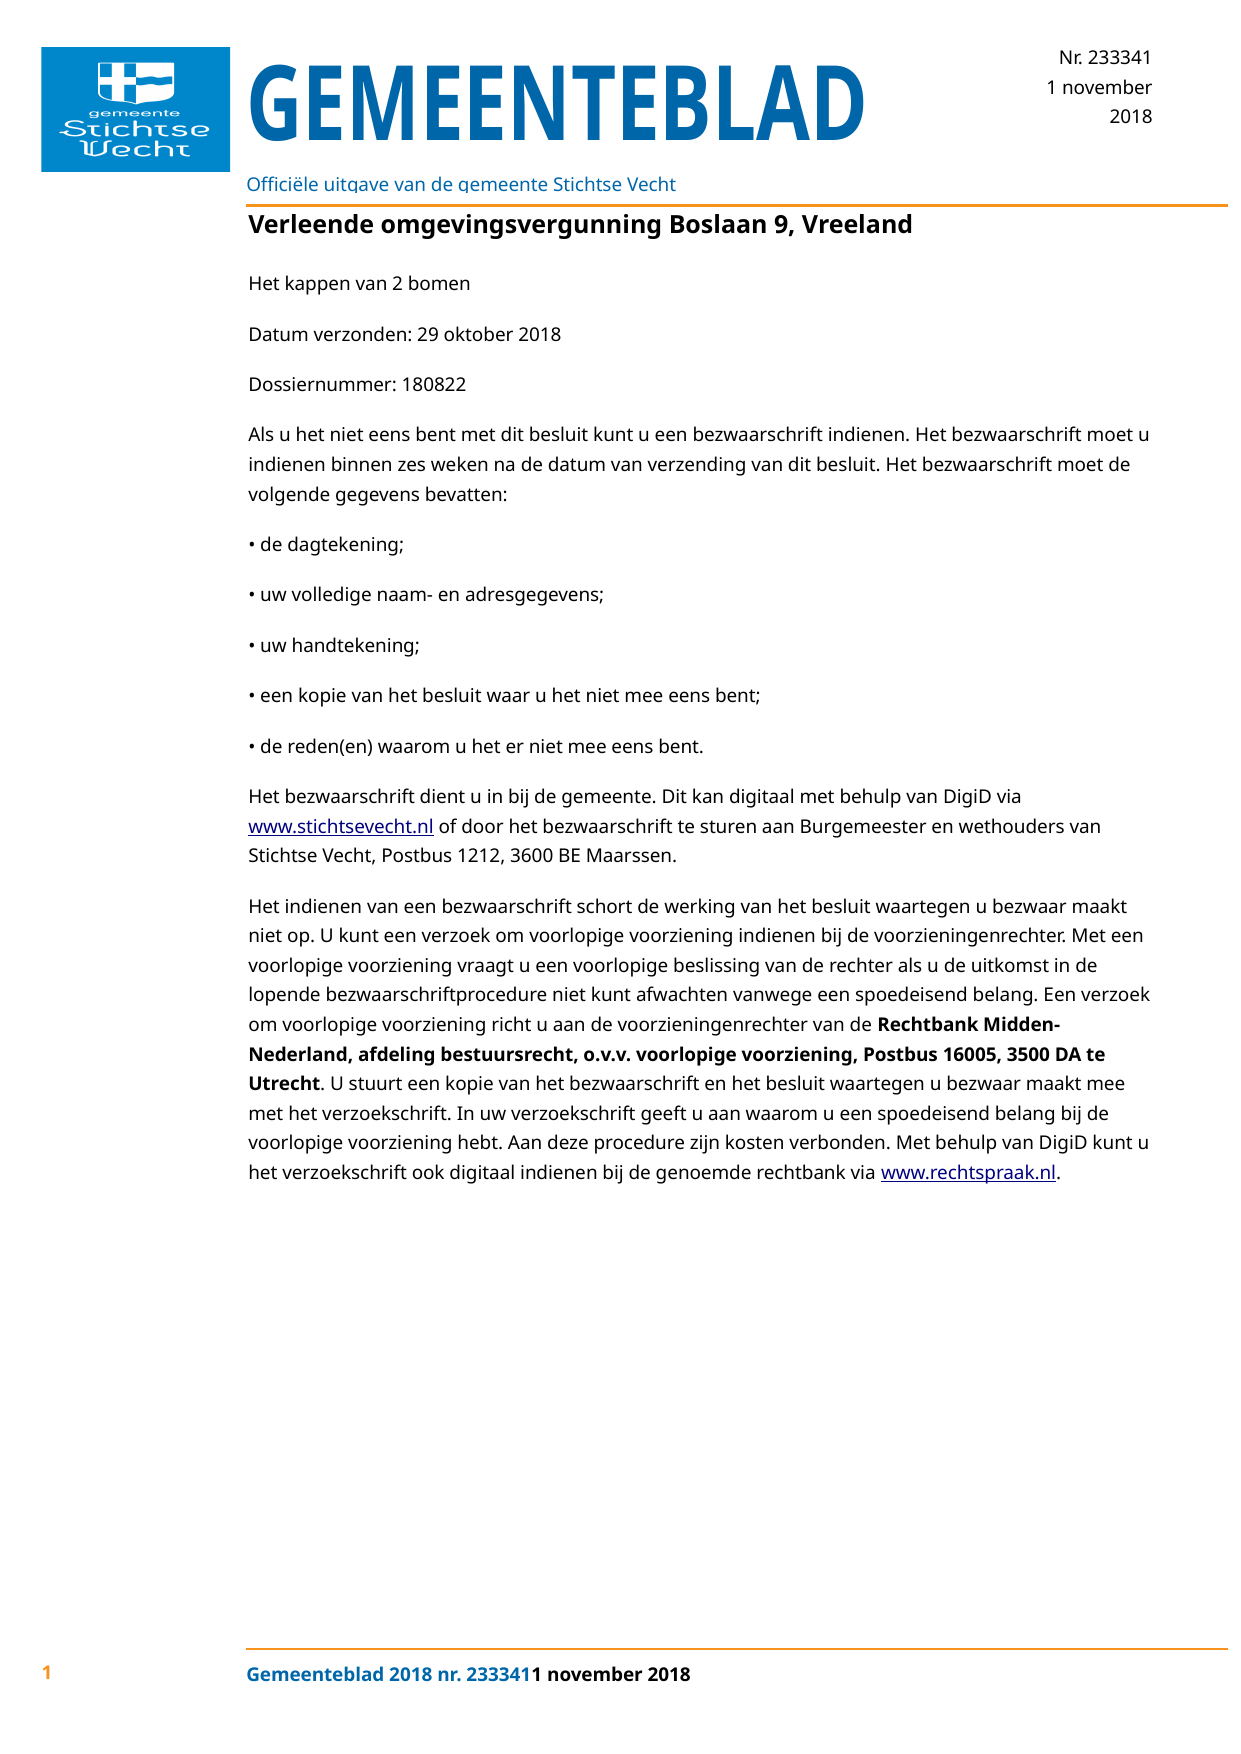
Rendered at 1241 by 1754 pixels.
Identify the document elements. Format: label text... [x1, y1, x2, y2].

text Het indienen van een bezwaarschrift schort de werking van het besluit waartegen u bezwaar maakt niet op. U kunt een verzoek om voorlopige voorziening indienen bij de voorzieningenrechter. Met een voorlopige voorziening vraagt u een voorlopige beslissing van de rechter als u de uitkomst in de lopende bezwaarschriftprocedure niet kunt afwachten vanwege een spoedeisend belang. Een verzoek om voorlopige voorziening richt u aan de voorzieningenrechter van de Rechtbank Midden-Nederland, afdeling bestuursrecht, o.v.v. voorlopige voorziening, Postbus 16005, 3500 DA te Utrecht. U stuurt een kopie van het bezwaarschrift en het besluit waartegen u bezwaar maakt mee met het verzoekschrift. In uw verzoekschrift geeft u aan waarom u een spoedeisend belang bij de voorlopige voorziening hebt. Aan deze procedure zijn kosten verbonden. Met behulp van DigiD kunt u het verzoekschrift ook digitaal indienen bij de genoemde rechtbank via www.rechtspraak.nl. [248, 893, 1152, 1185]
text • de reden(en) waarom u het er niet mee eens bent. [248, 733, 1152, 758]
picture [99, 63, 135, 101]
text • uw volledige naam- en adresgegevens; [248, 582, 1152, 607]
text Het bezwaarschrift dient u in bij de gemeente. Dit kan digitaal met behulp van DigiD via www.stichtsevecht.nl of door het bezwaarschrift te sturen aan Burgemeester en wethouders van Stichtse Vecht, Postbus 1212, 3600 BE Maarssen. [248, 783, 1152, 868]
text Als u het niet eens bent met dit besluit kunt u een bezwaarschrift indienen. Het bezwaarschrift moet u indienen binnen zes weken na de datum van verzending van dit besluit. Het bezwaarschrift moet de volgende gegevens bevatten: [248, 422, 1152, 506]
text Datum verzonden: 29 oktober 2018 [248, 321, 1152, 346]
text • de dagtekening; [248, 531, 1152, 557]
picture [137, 63, 174, 103]
text Verleende omgevingsvergunning Boslaan 9, Vreeland [248, 207, 1152, 241]
text Het kappen van 2 bomen [248, 270, 1152, 296]
text • uw handtekening; [248, 632, 1152, 658]
text • een kopie van het besluit waar u het niet mee eens bent; [248, 682, 1152, 708]
text Dossiernummer: 180822 [248, 371, 1152, 397]
